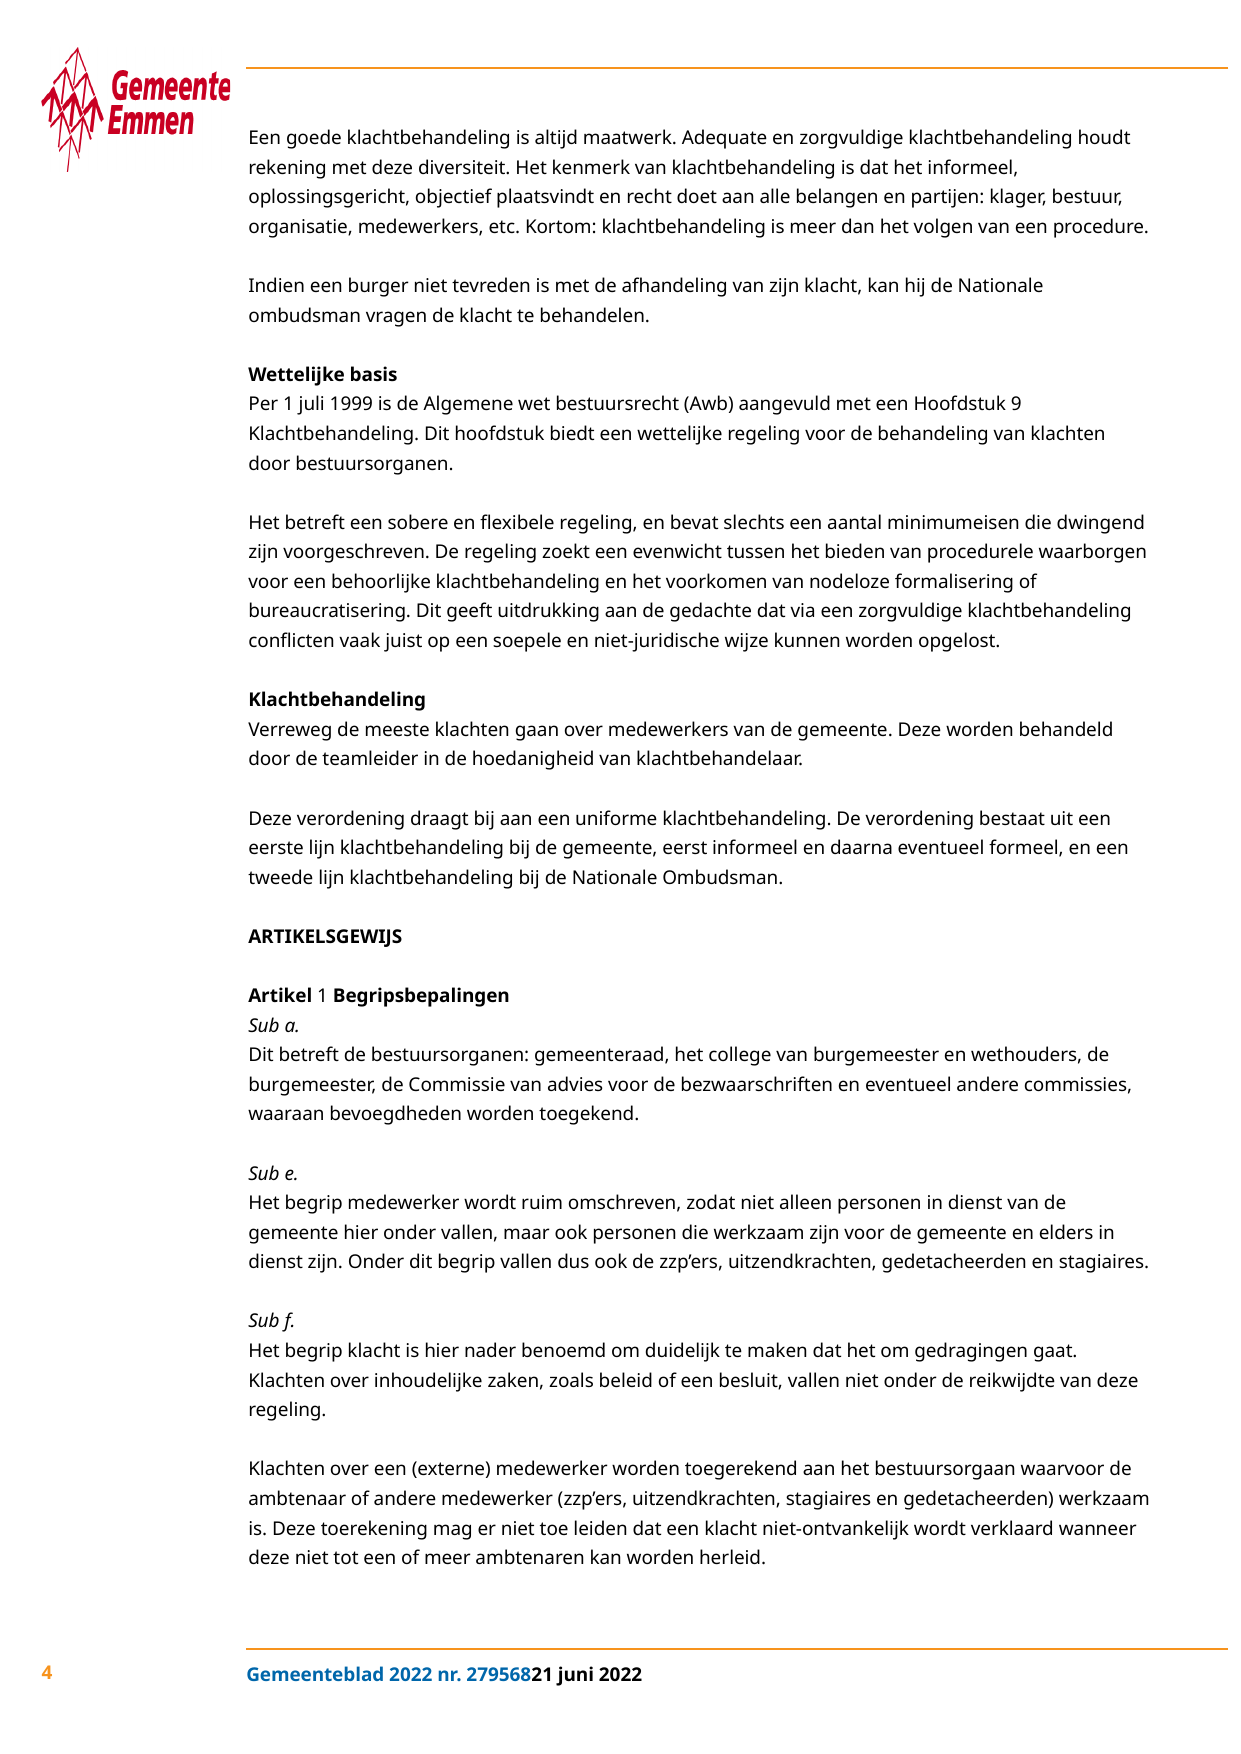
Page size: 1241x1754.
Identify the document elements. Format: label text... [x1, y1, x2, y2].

text Klachtbehandeling [248, 686, 1152, 712]
text Deze verordening draagt bij aan een uniforme klachtbehandeling. De verordening bestaat uit een eerste lijn klachtbehandeling bij de gemeente, eerst informeel en daarna eventueel formeel, en een tweede lijn klachtbehandeling bij de Nationale Ombudsman. [248, 805, 1152, 890]
text Sub f. [248, 1308, 1152, 1333]
text Het begrip klacht is hier nader benoemd om duidelijk te maken dat het om gedragingen gaat. Klachten over inhoudelijke zaken, zoals beleid of een besluit, vallen niet onder de reikwijdte van deze regeling. [248, 1337, 1152, 1422]
text Het begrip medewerker wordt ruim omschreven, zodat niet alleen personen in dienst van de gemeente hier onder vallen, maar ook personen die werkzaam zijn voor de gemeente en elders in dienst zijn. Onder dit begrip vallen dus ook de zzp’ers, uitzendkrachten, gedetacheerden en stagiaires. [248, 1189, 1152, 1274]
text Het betreft een sobere en flexibele regeling, en bevat slechts een aantal minimumeisen die dwingend zijn voorgeschreven. De regeling zoekt een evenwicht tussen het bieden van procedurele waarborgen voor een behoorlijke klachtbehandeling en het voorkomen van nodeloze formalisering of bureaucratisering. Dit geeft uitdrukking aan de gedachte dat via een zorgvuldige klachtbehandeling conflicten vaak juist op een soepele en niet-juridische wijze kunnen worden opgelost. [248, 509, 1152, 653]
text Verreweg de meeste klachten gaan over medewerkers van de gemeente. Deze worden behandeld door de teamleider in de hoedanigheid van klachtbehandelaar. [248, 716, 1152, 771]
text Klachten over een (externe) medewerker worden toegerekend aan het bestuursorgaan waarvoor de ambtenaar of andere medewerker (zzp’ers, uitzendkrachten, stagiaires en gedetacheerden) werkzaam is. Deze toerekening mag er niet toe leiden dat een klacht niet-ontvankelijk wordt verklaard wanneer deze niet tot een of meer ambtenaren kan worden herleid. [248, 1456, 1152, 1570]
text Per 1 juli 1999 is de Algemene wet bestuursrecht (Awb) aangevuld met een Hoofdstuk 9 Klachtbehandeling. Dit hoofdstuk biedt een wettelijke regeling voor de behandeling van klachten door bestuursorganen. [248, 391, 1152, 476]
text Artikel 1 Begripsbepalingen [248, 982, 1152, 1008]
text Indien een burger niet tevreden is met de afhandeling van zijn klacht, kan hij de Nationale ombudsman vragen de klacht te behandelen. [248, 272, 1152, 328]
text Dit betreft de bestuursorganen: gemeenteraad, het college van burgemeester en wethouders, de burgemeester, de Commissie van advies voor de bezwaarschriften en eventueel andere commissies, waaraan bevoegdheden worden toegekend. [248, 1041, 1152, 1126]
text Sub a. [248, 1012, 1152, 1038]
picture [41, 47, 231, 172]
text Sub e. [248, 1160, 1152, 1186]
text Wettelijke basis [248, 361, 1152, 387]
text Een goede klachtbehandeling is altijd maatwerk. Adequate en zorgvuldige klachtbehandeling houdt rekening met deze diversiteit. Het kenmerk van klachtbehandeling is dat het informeel, oplossingsgericht, objectief plaatsvindt en recht doet aan alle belangen en partijen: klager, bestuur, organisatie, medewerkers, etc. Kortom: klachtbehandeling is meer dan het volgen van een procedure. [248, 124, 1152, 239]
text ARTIKELSGEWIJS [248, 923, 1152, 949]
